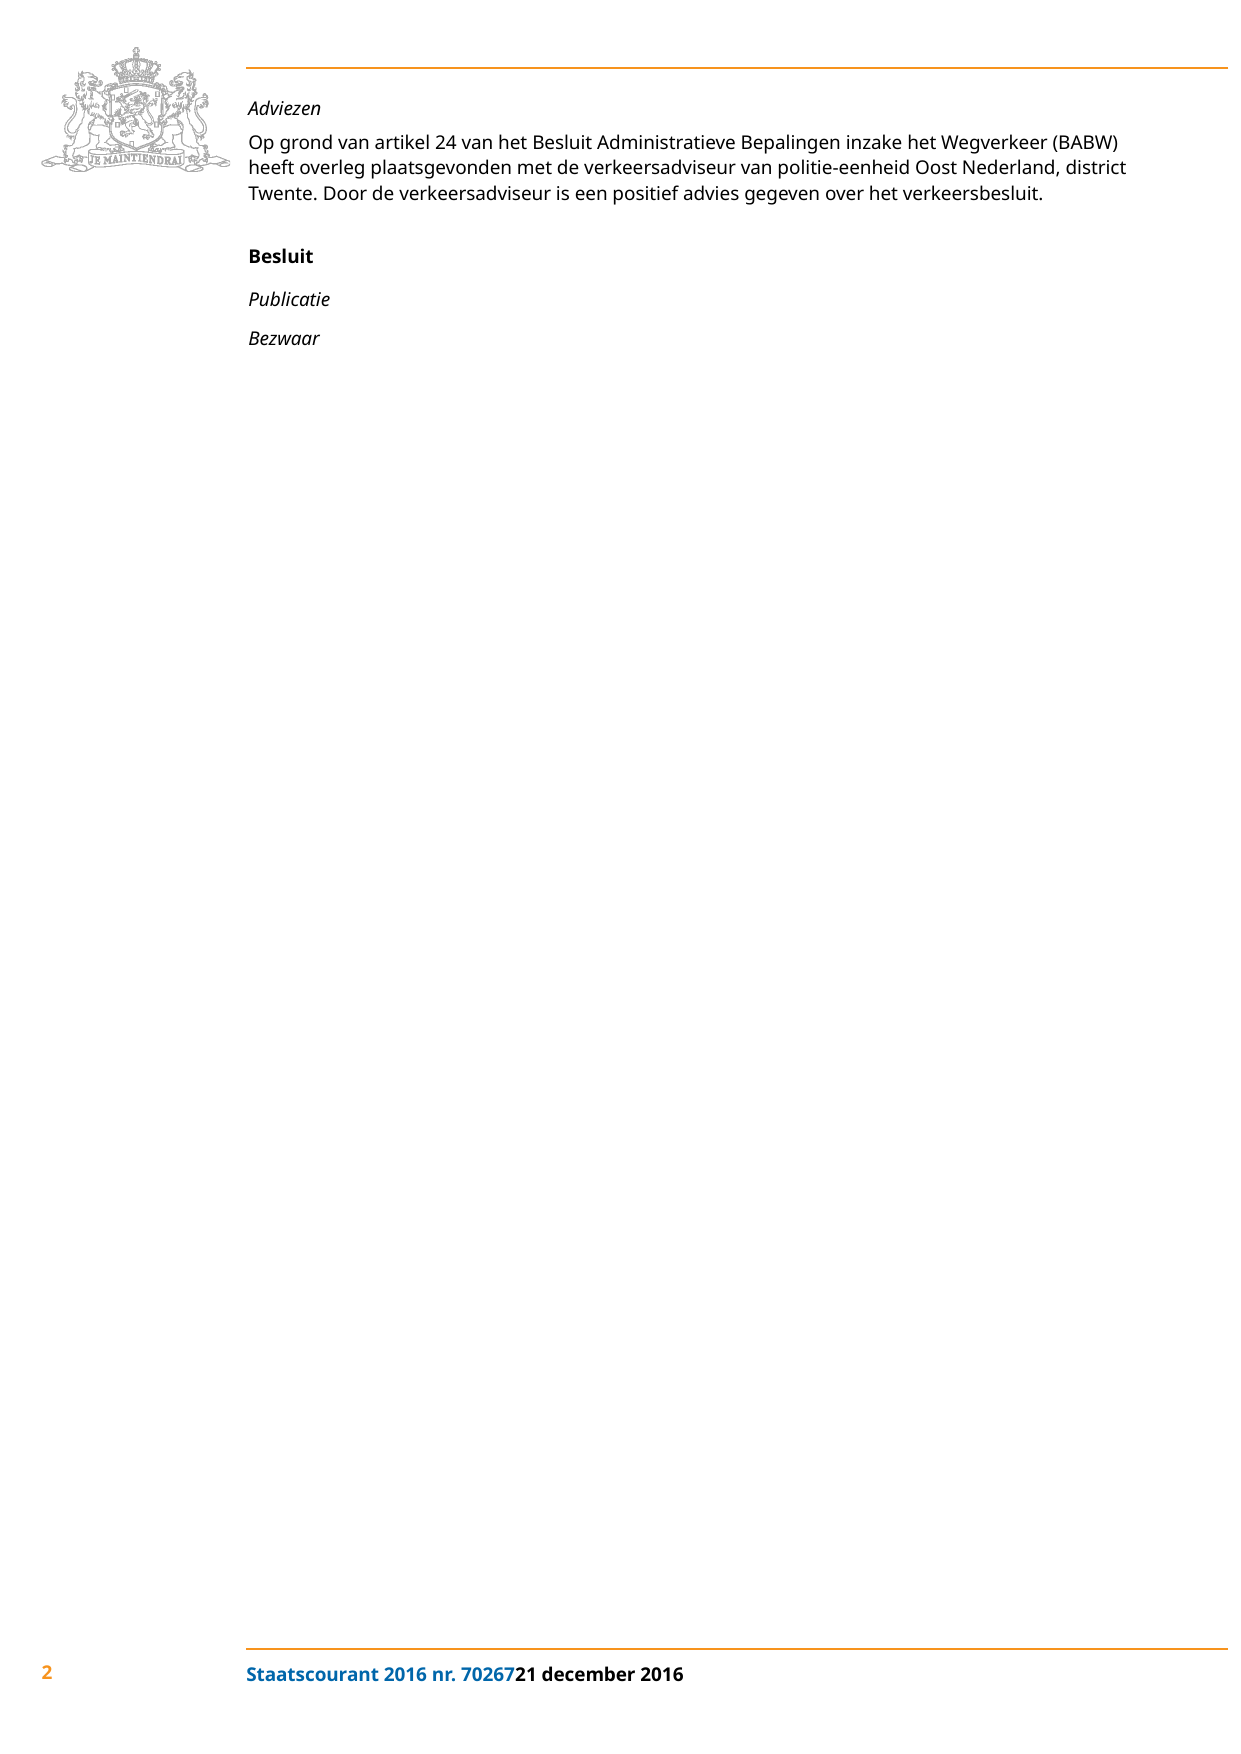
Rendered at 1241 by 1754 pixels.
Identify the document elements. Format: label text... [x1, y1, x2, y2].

picture [41, 47, 231, 172]
text Publicatie [248, 286, 1152, 312]
text Besluit [248, 243, 1152, 269]
text Adviezen [248, 95, 1152, 121]
text Bezwaar [248, 325, 1152, 351]
text Op grond van artikel 24 van het Besluit Administratieve Bepalingen inzake het Wegverkeer (BABW) heeft overleg plaatsgevonden met de verkeersadviseur van politie-eenheid Oost Nederland, district Twente. Door de verkeersadviseur is een positief advies gegeven over het verkeersbesluit. [248, 129, 1152, 206]
